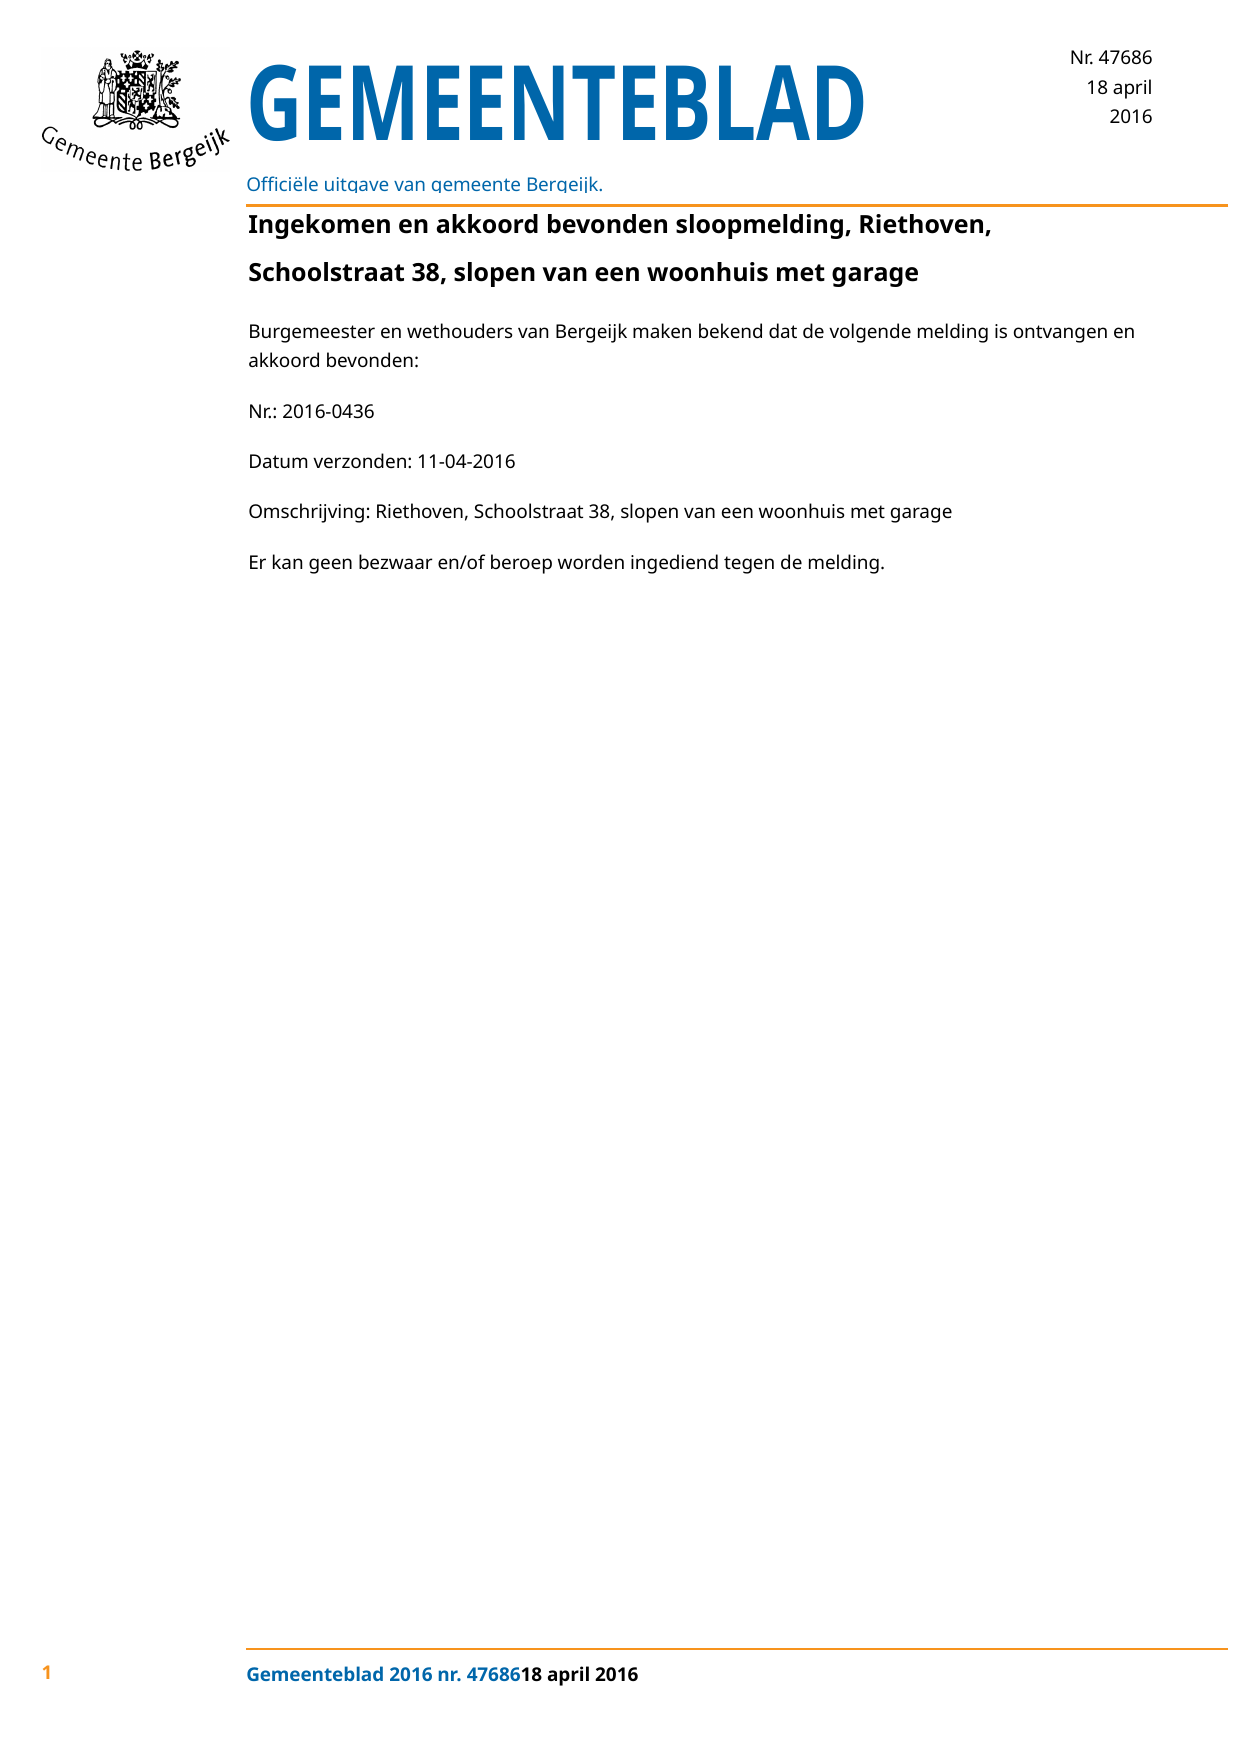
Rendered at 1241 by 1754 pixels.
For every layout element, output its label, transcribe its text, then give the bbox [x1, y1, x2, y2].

picture [41, 47, 231, 172]
text Er kan geen bezwaar en/of beroep worden ingediend tegen de melding. [248, 549, 1152, 575]
text Ingekomen en akkoord bevonden sloopmelding, Riethoven, Schoolstraat 38, slopen van een woonhuis met garage [248, 207, 1152, 288]
text Nr.: 2016-0436 [248, 398, 1152, 424]
text Omschrijving: Riethoven, Schoolstraat 38, slopen van een woonhuis met garage [248, 499, 1152, 524]
text Datum verzonden: 11-04-2016 [248, 448, 1152, 474]
text Burgemeester en wethouders van Bergeijk maken bekend dat de volgende melding is ontvangen en akkoord bevonden: [248, 318, 1152, 373]
